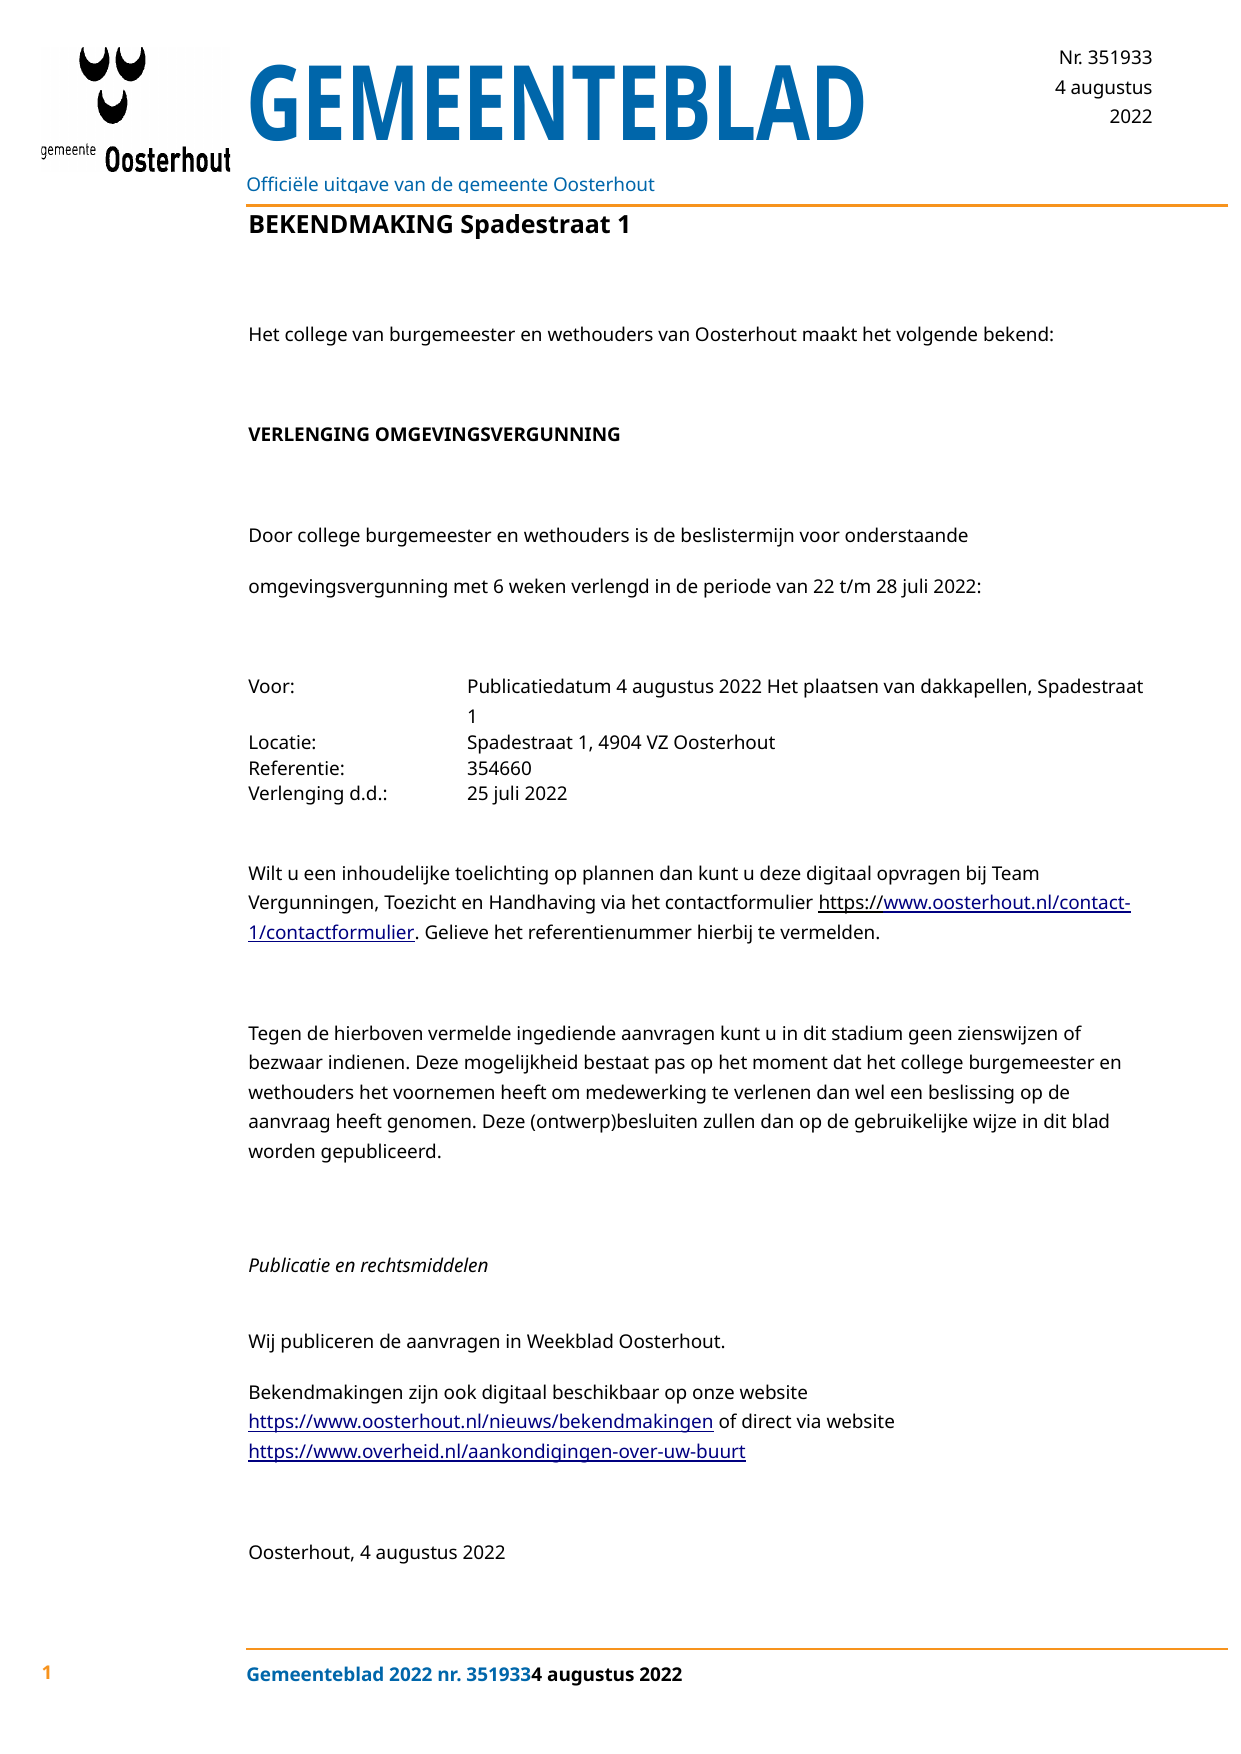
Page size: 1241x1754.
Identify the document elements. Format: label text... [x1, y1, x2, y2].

table_header Publicatiedatum 4 augustus 2022 Het plaatsen van dakkapellen, Spadestraat 1 [467, 674, 1152, 729]
text Bekendmakingen zijn ook digitaal beschikbaar op onze website https://www.oosterhout.nl/nieuws/bekendmakingen of direct via website https://www.overheid.nl/aankondigingen-over-uw-buurt [248, 1379, 1152, 1464]
text Publicatie en rechtsmiddelen [248, 1253, 1152, 1278]
text Het college van burgemeester en wethouders van Oosterhout maakt het volgende bekend: [248, 321, 1152, 346]
text omgevingsvergunning met 6 weken verlengd in de periode van 22 t/m 28 juli 2022: [248, 573, 1152, 598]
picture [41, 47, 231, 172]
table_cell Locatie: [248, 729, 467, 755]
table_header Voor: [248, 674, 467, 729]
text BEKENDMAKING Spadestraat 1 [248, 207, 1152, 241]
text Wij publiceren de aanvragen in Weekblad Oosterhout. [248, 1329, 1152, 1354]
table_cell Referentie: [248, 755, 467, 781]
table_cell Verlenging d.d.: [248, 781, 467, 806]
table_cell Spadestraat 1, 4904 VZ Oosterhout [467, 729, 1152, 755]
text Wilt u een inhoudelijke toelichting op plannen dan kunt u deze digitaal opvragen bij Team Vergunningen, Toezicht en Handhaving via het contactformulier https://www.oosterhout.nl/contact-1/contactformulier. Gelieve het referentienummer hierbij te vermelden. [248, 860, 1152, 945]
text Tegen de hierboven vermelde ingediende aanvragen kunt u in dit stadium geen zienswijzen of bezwaar indienen. Deze mogelijkheid bestaat pas op het moment dat het college burgemeester en wethouders het voornemen heeft om medewerking te verlenen dan wel een beslissing op de aanvraag heeft genomen. Deze (ontwerp)besluiten zullen dan op de gebruikelijke wijze in dit blad worden gepubliceerd. [248, 1020, 1152, 1164]
text Oosterhout, 4 augustus 2022 [248, 1539, 1152, 1565]
text Door college burgemeester en wethouders is de beslistermijn voor onderstaande [248, 522, 1152, 548]
table_cell 354660 [467, 755, 1152, 781]
table_cell 25 juli 2022 [467, 781, 1152, 806]
text VERLENGING OMGEVINGSVERGUNNING [248, 422, 1152, 447]
